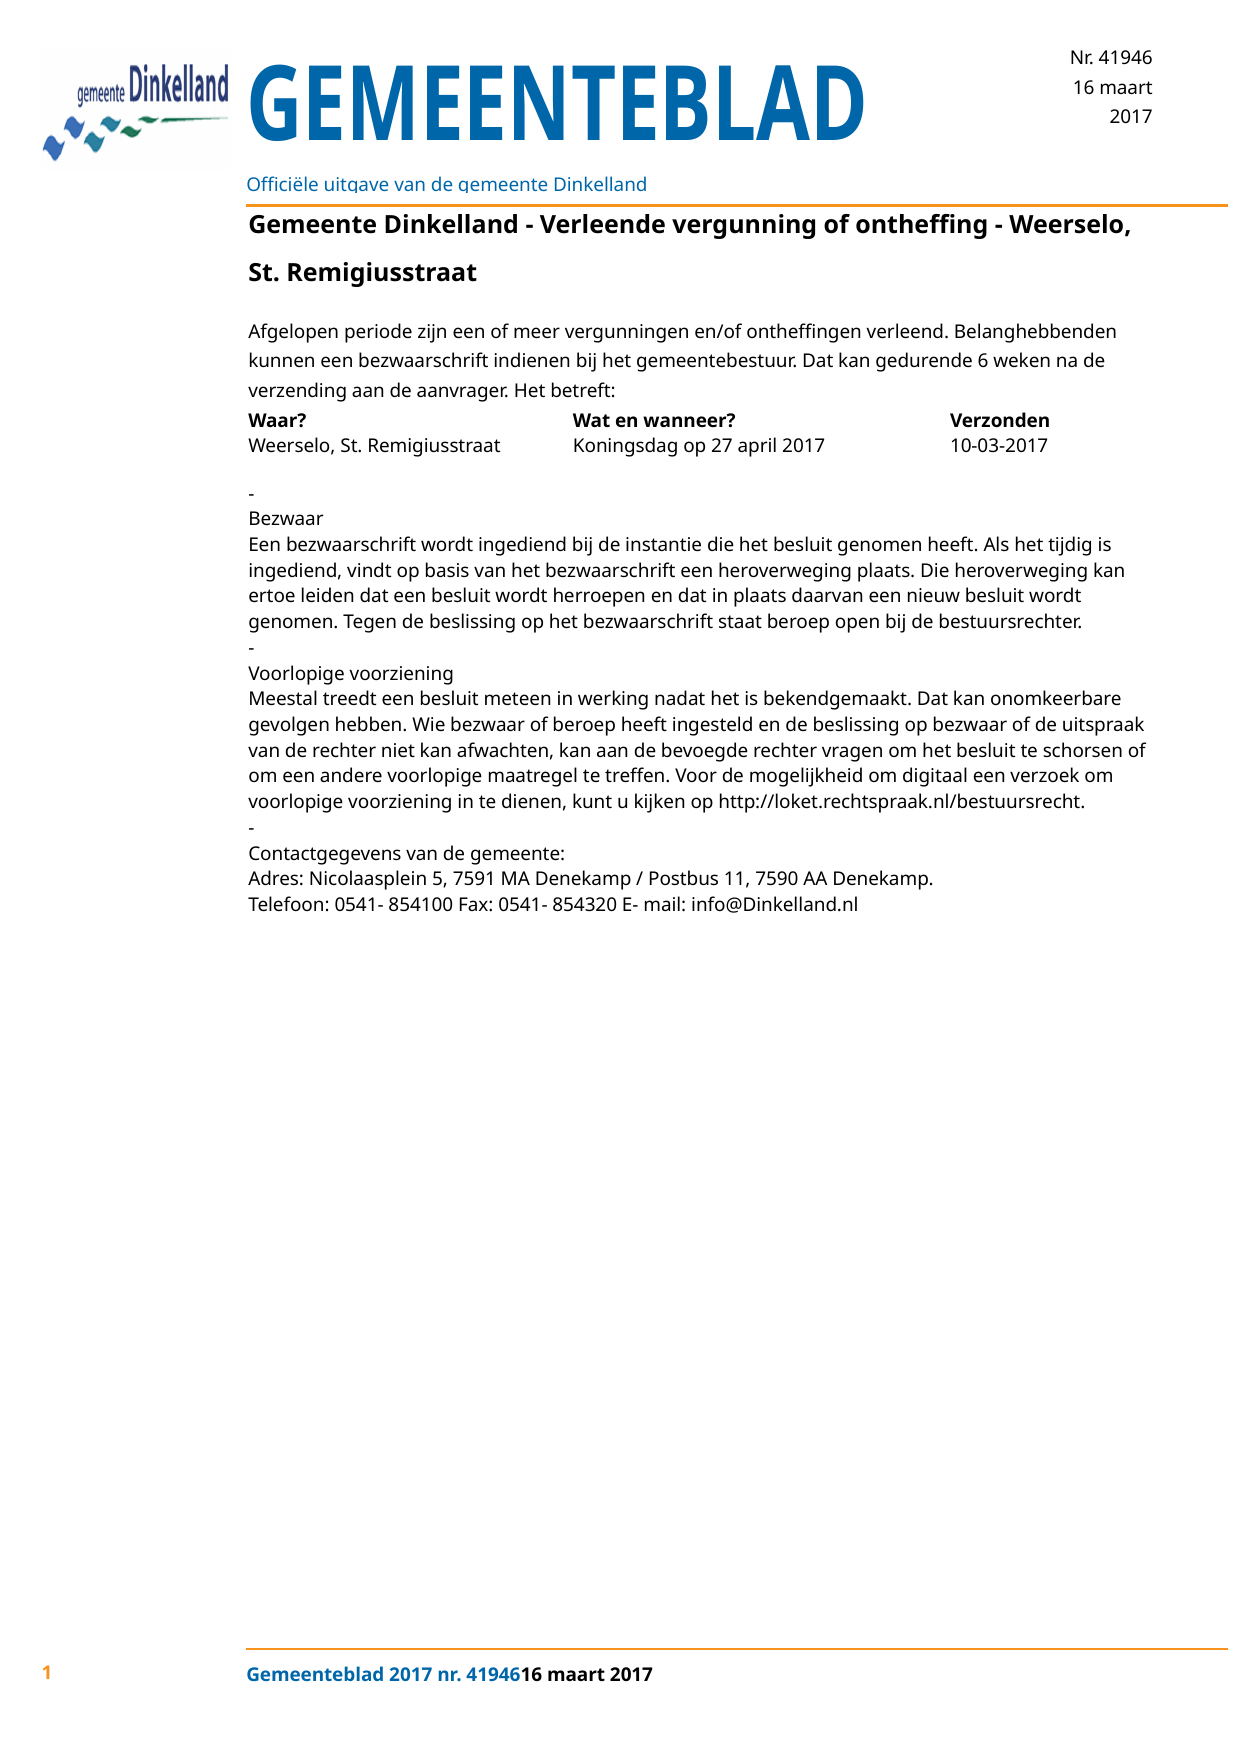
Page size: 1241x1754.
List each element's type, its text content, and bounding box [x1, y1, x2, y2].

table_header Verzonden [950, 407, 1152, 432]
table_header Wat en wanneer? [573, 407, 950, 432]
text - [248, 480, 1152, 505]
text Voorlopige voorziening [248, 660, 1152, 686]
text Meestal treedt een besluit meteen in werking nadat het is bekendgemaakt. Dat kan onomkeerbare gevolgen hebben. Wie bezwaar of beroep heeft ingesteld en de beslissing op bezwaar of de uitspraak van de rechter niet kan afwachten, kan aan de bevoegde rechter vragen om het besluit te schorsen of om een andere voorlopige maatregel te treffen. Voor de mogelijkheid om digitaal een verzoek om voorlopige voorziening in te dienen, kunt u kijken op http://loket.rechtspraak.nl/bestuursrecht. [248, 686, 1152, 814]
text Een bezwaarschrift wordt ingediend bij de instantie die het besluit genomen heeft. Als het tijdig is ingediend, vindt op basis van het bezwaarschrift een heroverweging plaats. Die heroverweging kan ertoe leiden dat een besluit wordt herroepen en dat in plaats daarvan een nieuw besluit wordt genomen. Tegen de beslissing op het bezwaarschrift staat beroep open bij de bestuursrechter. [248, 531, 1152, 634]
text Telefoon: 0541- 854100 Fax: 0541- 854320 E- mail: info@Dinkelland.nl [248, 891, 1152, 917]
table_cell 10-03-2017 [950, 433, 1152, 458]
text Bezwaar [248, 505, 1152, 531]
table_cell Koningsdag op 27 april 2017 [573, 433, 950, 458]
picture [41, 47, 231, 172]
text - [248, 634, 1152, 660]
text Adres: Nicolaasplein 5, 7591 MA Denekamp / Postbus 11, 7590 AA Denekamp. [248, 866, 1152, 891]
text - [248, 814, 1152, 840]
table_cell Weerselo, St. Remigiusstraat [248, 433, 573, 458]
table_header Waar? [248, 407, 573, 432]
text Afgelopen periode zijn een of meer vergunningen en/of ontheffingen verleend. Belanghebbenden kunnen een bezwaarschrift indienen bij het gemeentebestuur. Dat kan gedurende 6 weken na de verzending aan de aanvrager. Het betreft: [248, 318, 1152, 403]
text Gemeente Dinkelland - Verleende vergunning of ontheffing - Weerselo, St. Remigiusstraat [248, 207, 1152, 288]
text Contactgegevens van de gemeente: [248, 840, 1152, 866]
